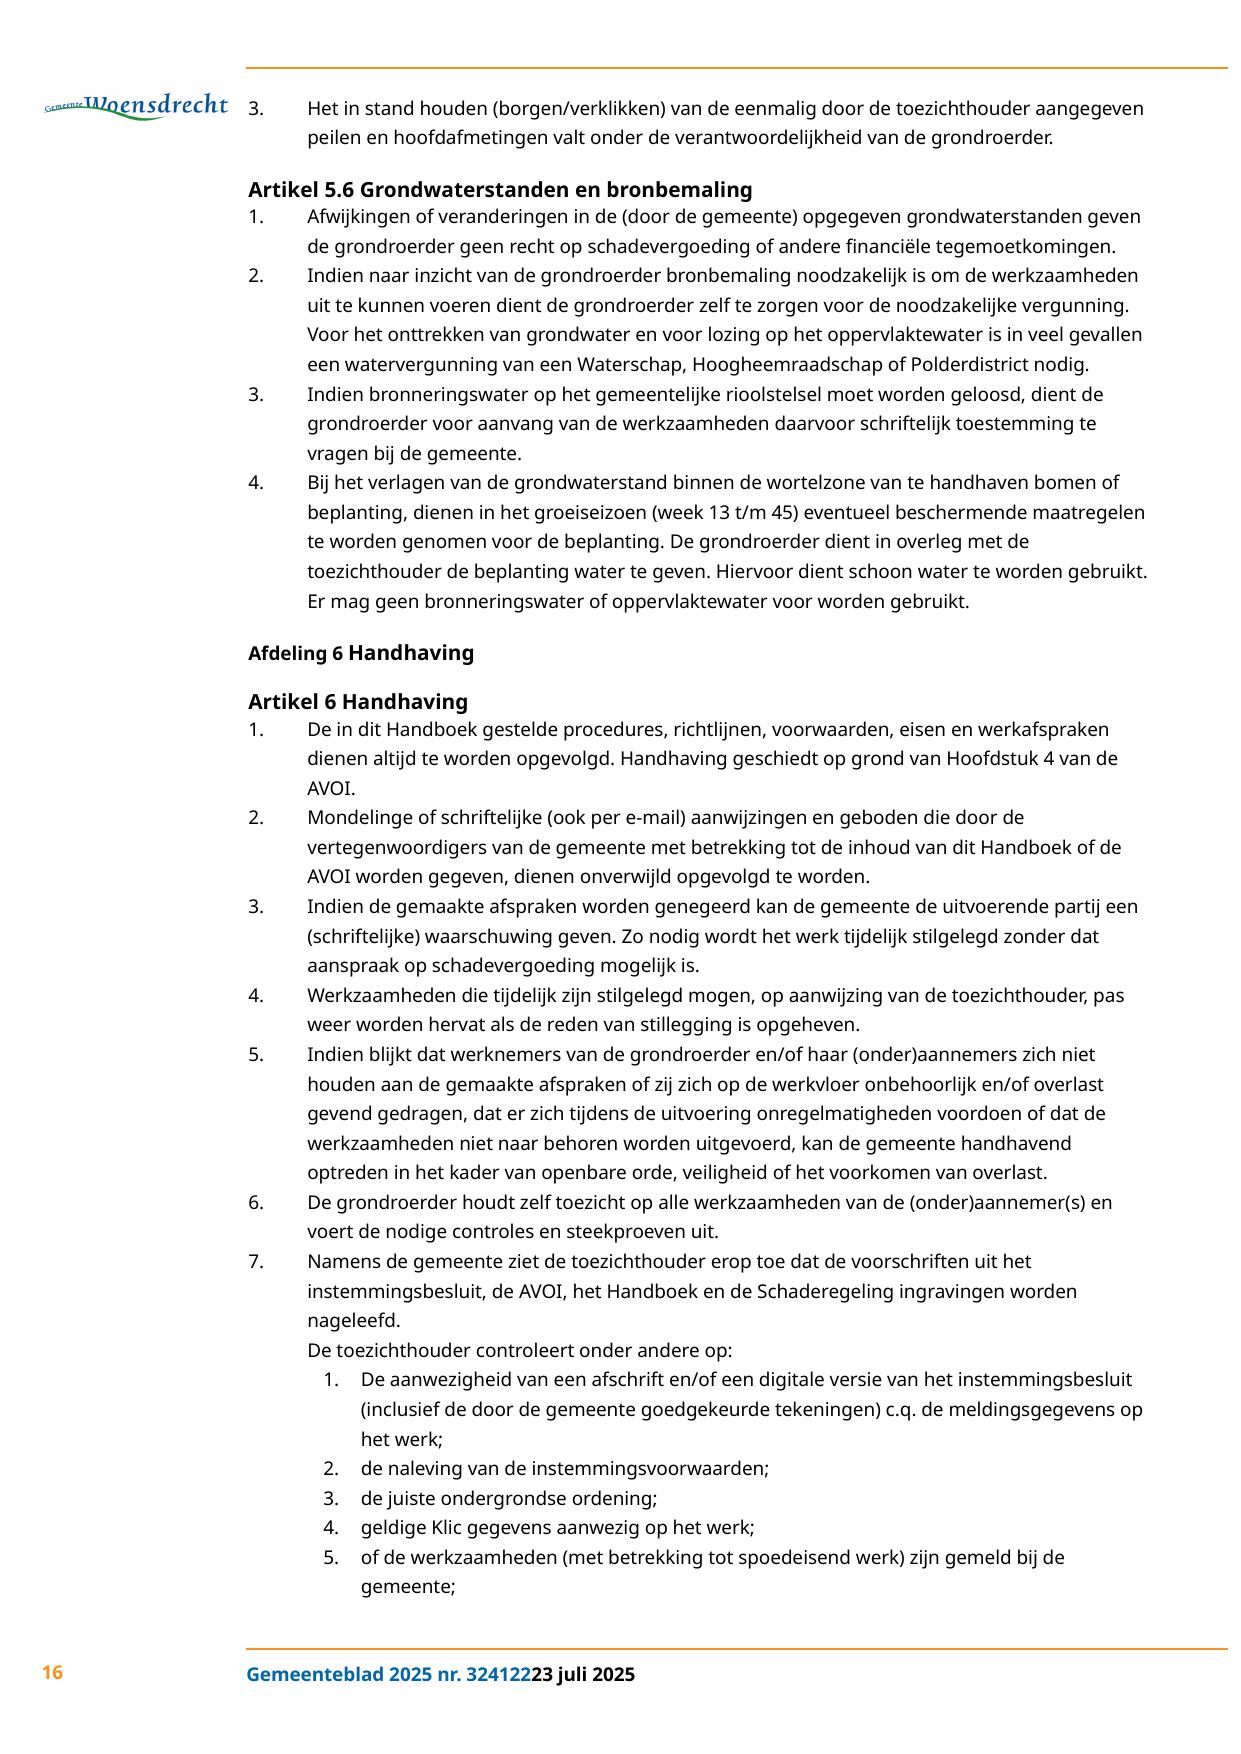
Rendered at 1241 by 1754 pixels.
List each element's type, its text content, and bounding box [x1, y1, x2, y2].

list Namens de gemeente ziet de toezichthouder erop toe dat de voorschriften uit het instemmingsbesluit, de AVOI, het Handboek en de Schaderegeling ingravingen worden nageleefd. [248, 1248, 1152, 1333]
text Artikel 6 Handhaving [248, 687, 1152, 716]
list De aanwezigheid van een afschrift en/of een digitale versie van het instemmingsbesluit (inclusief de door de gemeente goedgekeurde tekeningen) c.q. de meldingsgegevens op het werk; [323, 1367, 1152, 1452]
list Het in stand houden (borgen/verklikken) van de eenmalig door de toezichthouder aangegeven peilen en hoofdafmetingen valt onder de verantwoordelijkheid van de grondroerder. [248, 95, 1152, 150]
list Afwijkingen of veranderingen in de (door de gemeente) opgegeven grondwaterstanden geven de grondroerder geen recht op schadevergoeding of andere financiële tegemoetkomingen. [248, 203, 1152, 258]
text Afdeling 6 Handhaving [248, 638, 1152, 667]
text Artikel 5.6 Grondwaterstanden en bronbemaling [248, 175, 1152, 203]
list De toezichthouder controleert onder andere op: [248, 1337, 1152, 1363]
list De in dit Handboek gestelde procedures, richtlijnen, voorwaarden, eisen en werkafspraken dienen altijd te worden opgevolgd. Handhaving geschiedt op grond van Hoofdstuk 4 van de AVOI. [248, 716, 1152, 801]
list Indien bronneringswater op het gemeentelijke rioolstelsel moet worden geloosd, dient de grondroerder voor aanvang van de werkzaamheden daarvoor schriftelijk toestemming te vragen bij de gemeente. [248, 381, 1152, 466]
picture [41, 47, 231, 172]
list Indien naar inzicht van de grondroerder bronbemaling noodzakelijk is om de werkzaamheden uit te kunnen voeren dient de grondroerder zelf te zorgen voor de noodzakelijke vergunning. Voor het onttrekken van grondwater en voor lozing op het oppervlaktewater is in veel gevallen een watervergunning van een Waterschap, Hoogheemraadschap of Polderdistrict nodig. [248, 262, 1152, 377]
list of de werkzaamheden (met betrekking tot spoedeisend werk) zijn gemeld bij de gemeente; [323, 1544, 1152, 1599]
list geldige Klic gegevens aanwezig op het werk; [323, 1514, 1152, 1540]
list De grondroerder houdt zelf toezicht op alle werkzaamheden van de (onder)aannemer(s) en voert de nodige controles en steekproeven uit. [248, 1189, 1152, 1244]
list Werkzaamheden die tijdelijk zijn stilgelegd mogen, op aanwijzing van de toezichthouder, pas weer worden hervat als de reden van stillegging is opgeheven. [248, 982, 1152, 1037]
list de naleving van de instemmingsvoorwaarden; [323, 1455, 1152, 1481]
list de juiste ondergrondse ordening; [323, 1485, 1152, 1511]
list Indien blijkt dat werknemers van de grondroerder en/of haar (onder)aannemers zich niet houden aan de gemaakte afspraken of zij zich op de werkvloer onbehoorlijk en/of overlast gevend gedragen, dat er zich tijdens de uitvoering onregelmatigheden voordoen of dat de werkzaamheden niet naar behoren worden uitgevoerd, kan de gemeente handhavend optreden in het kader van openbare orde, veiligheid of het voorkomen van overlast. [248, 1041, 1152, 1185]
list Mondelinge of schriftelijke (ook per e-mail) aanwijzingen en geboden die door de vertegenwoordigers van de gemeente met betrekking tot de inhoud van dit Handboek of de AVOI worden gegeven, dienen onverwijld opgevolgd te worden. [248, 804, 1152, 889]
list Indien de gemaakte afspraken worden genegeerd kan de gemeente de uitvoerende partij een (schriftelijke) waarschuwing geven. Zo nodig wordt het werk tijdelijk stilgelegd zonder dat aanspraak op schadevergoeding mogelijk is. [248, 893, 1152, 978]
list Bij het verlagen van de grondwaterstand binnen de wortelzone van te handhaven bomen of beplanting, dienen in het groeiseizoen (week 13 t/m 45) eventueel beschermende maatregelen te worden genomen voor de beplanting. De grondroerder dient in overleg met de toezichthouder de beplanting water te geven. Hiervoor dient schoon water te worden gebruikt. Er mag geen bronneringswater of oppervlaktewater voor worden gebruikt. [248, 469, 1152, 613]
